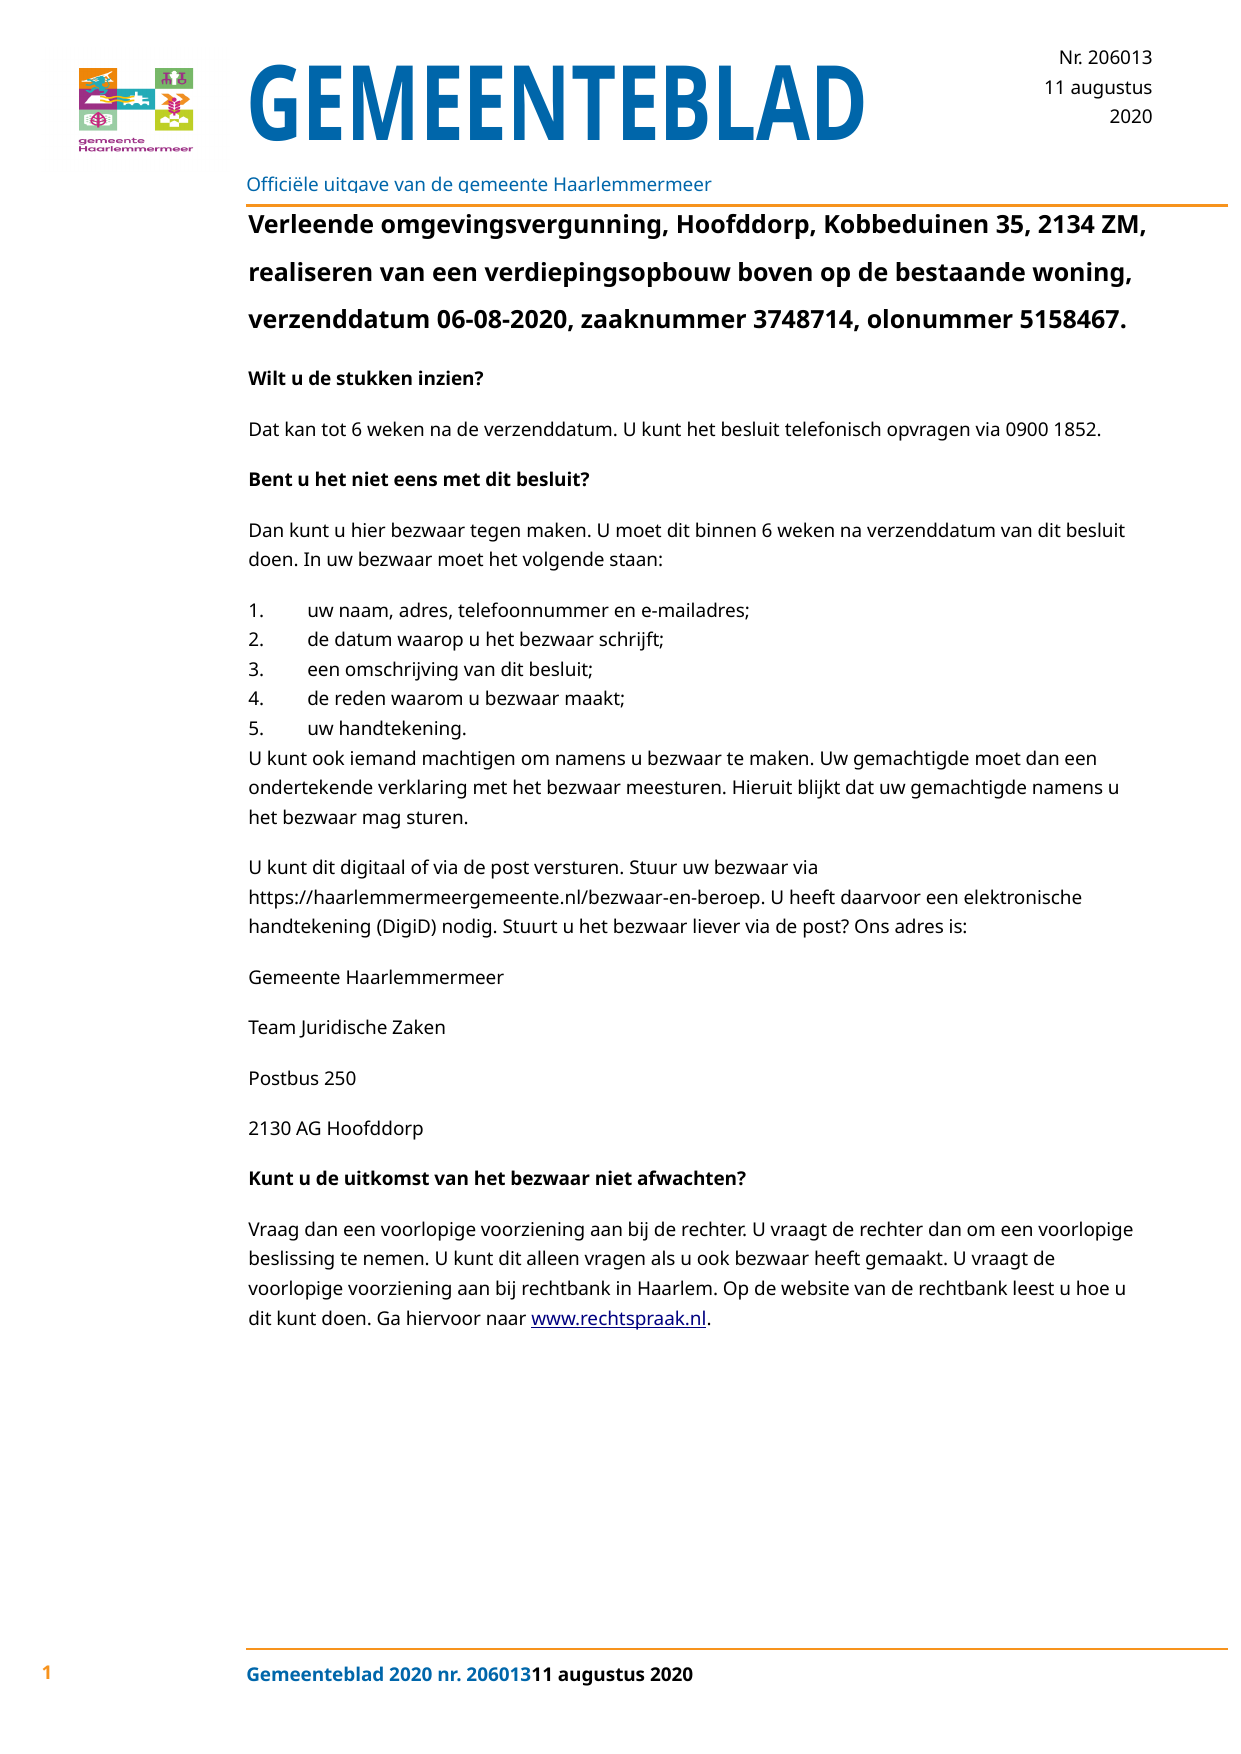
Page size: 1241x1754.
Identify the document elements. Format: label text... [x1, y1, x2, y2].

text Kunt u de uitkomst van het bezwaar niet afwachten? [248, 1166, 1152, 1191]
text 2130 AG Hoofddorp [248, 1115, 1152, 1141]
text U kunt dit digitaal of via de post versturen. Stuur uw bezwaar via https://haarlemmermeergemeente.nl/bezwaar-en-beroep. U heeft daarvoor een elektronische handtekening (DigiD) nodig. Stuurt u het bezwaar liever via de post? Ons adres is: [248, 854, 1152, 939]
text Vraag dan een voorlopige voorziening aan bij de rechter. U vraagt de rechter dan om een voorlopige beslissing te nemen. U kunt dit alleen vragen als u ook bezwaar heeft gemaakt. U vraagt de voorlopige voorziening aan bij rechtbank in Haarlem. Op de website van de rechtbank leest u hoe u dit kunt doen. Ga hiervoor naar www.rechtspraak.nl. [248, 1216, 1152, 1330]
text Dan kunt u hier bezwaar tegen maken. U moet dit binnen 6 weken na verzenddatum van dit besluit doen. In uw bezwaar moet het volgende staan: [248, 517, 1152, 572]
text Gemeente Haarlemmermeer [248, 964, 1152, 989]
list uw naam, adres, telefoonnummer en e-mailadres; [248, 597, 1152, 622]
text Bent u het niet eens met dit besluit? [248, 466, 1152, 492]
list de reden waarom u bezwaar maakt; [248, 686, 1152, 711]
text Wilt u de stukken inzien? [248, 366, 1152, 391]
picture [41, 47, 231, 172]
text Team Juridische Zaken [248, 1014, 1152, 1040]
text U kunt ook iemand machtigen om namens u bezwaar te maken. Uw gemachtigde moet dan een ondertekende verklaring met het bezwaar meesturen. Hieruit blijkt dat uw gemachtigde namens u het bezwaar mag sturen. [248, 745, 1152, 829]
list een omschrijving van dit besluit; [248, 656, 1152, 682]
text Postbus 250 [248, 1065, 1152, 1090]
list de datum waarop u het bezwaar schrijft; [248, 626, 1152, 652]
text Verleende omgevingsvergunning, Hoofddorp, Kobbeduinen 35, 2134 ZM, realiseren van een verdiepingsopbouw boven op de bestaande woning, verzenddatum 06-08-2020, zaaknummer 3748714, olonummer 5158467. [248, 207, 1152, 336]
text Dat kan tot 6 weken na de verzenddatum. U kunt het besluit telefonisch opvragen via 0900 1852. [248, 416, 1152, 442]
list uw handtekening. [248, 715, 1152, 741]
